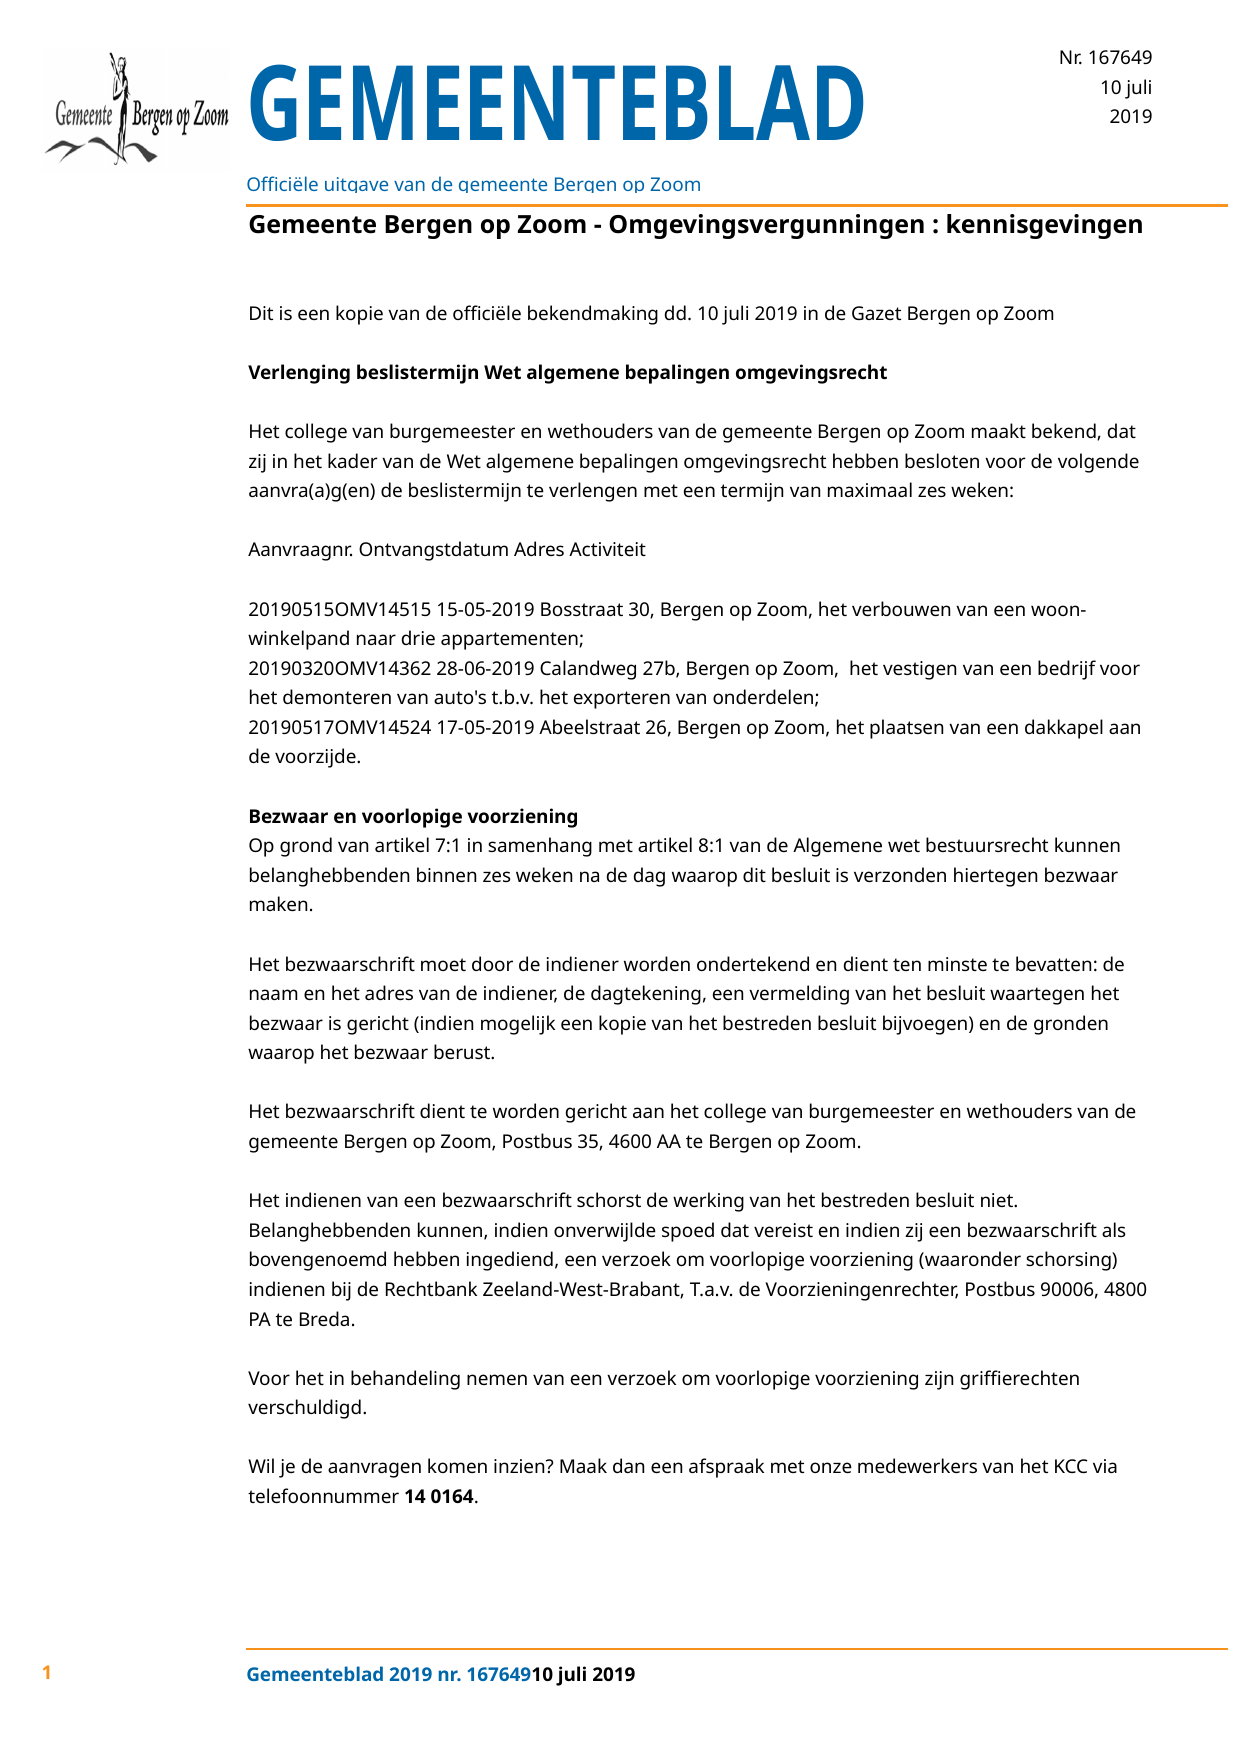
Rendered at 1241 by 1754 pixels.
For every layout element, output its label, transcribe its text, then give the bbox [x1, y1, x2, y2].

picture [41, 47, 231, 172]
text Dit is een kopie van de officiële bekendmaking dd. 10 juli 2019 in de Gazet Bergen op Zoom [248, 300, 1152, 326]
text Op grond van artikel 7:1 in samenhang met artikel 8:1 van de Algemene wet bestuursrecht kunnen belanghebbenden binnen zes weken na de dag waarop dit besluit is verzonden hiertegen bezwaar maken. [248, 832, 1152, 917]
text Wil je de aanvragen komen inzien? Maak dan een afspraak met onze medewerkers van het KCC via telefoonnummer 14 0164. [248, 1454, 1152, 1509]
text 20190517OMV14524 17-05-2019 Abeelstraat 26, Bergen op Zoom, het plaatsen van een dakkapel aan de voorzijde. [248, 714, 1152, 769]
text Verlenging beslistermijn Wet algemene bepalingen omgevingsrecht [248, 359, 1152, 385]
text Het bezwaarschrift moet door de indiener worden ondertekend en dient ten minste te bevatten: de naam en het adres van de indiener, de dagtekening, een vermelding van het besluit waartegen het bezwaar is gericht (indien mogelijk een kopie van het bestreden besluit bijvoegen) en de gronden waarop het bezwaar berust. [248, 951, 1152, 1065]
text Gemeente Bergen op Zoom - Omgevingsvergunningen : kennisgevingen [248, 207, 1152, 241]
text Voor het in behandeling nemen van een verzoek om voorlopige voorziening zijn griffierechten verschuldigd. [248, 1365, 1152, 1420]
text Het indienen van een bezwaarschrift schorst de werking van het bestreden besluit niet. Belanghebbenden kunnen, indien onverwijlde spoed dat vereist en indien zij een bezwaarschrift als bovengenoemd hebben ingediend, een verzoek om voorlopige voorziening (waaronder schorsing) indienen bij de Rechtbank Zeeland-West-Brabant, T.a.v. de Voorzieningenrechter, Postbus 90006, 4800 PA te Breda. [248, 1187, 1152, 1331]
text 20190320OMV14362 28-06-2019 Calandweg 27b, Bergen op Zoom, het vestigen van een bedrijf voor het demonteren van auto's t.b.v. het exporteren van onderdelen; [248, 655, 1152, 710]
text Het bezwaarschrift dient te worden gericht aan het college van burgemeester en wethouders van de gemeente Bergen op Zoom, Postbus 35, 4600 AA te Bergen op Zoom. [248, 1099, 1152, 1154]
text Aanvraagnr. Ontvangstdatum Adres Activiteit [248, 537, 1152, 562]
text Bezwaar en voorlopige voorziening [248, 803, 1152, 828]
text Het college van burgemeester en wethouders van de gemeente Bergen op Zoom maakt bekend, dat zij in het kader van de Wet algemene bepalingen omgevingsrecht hebben besloten voor de volgende aanvra(a)g(en) de beslistermijn te verlengen met een termijn van maximaal zes weken: [248, 418, 1152, 503]
text 20190515OMV14515 15-05-2019 Bosstraat 30, Bergen op Zoom, het verbouwen van een woon-winkelpand naar drie appartementen; [248, 596, 1152, 651]
